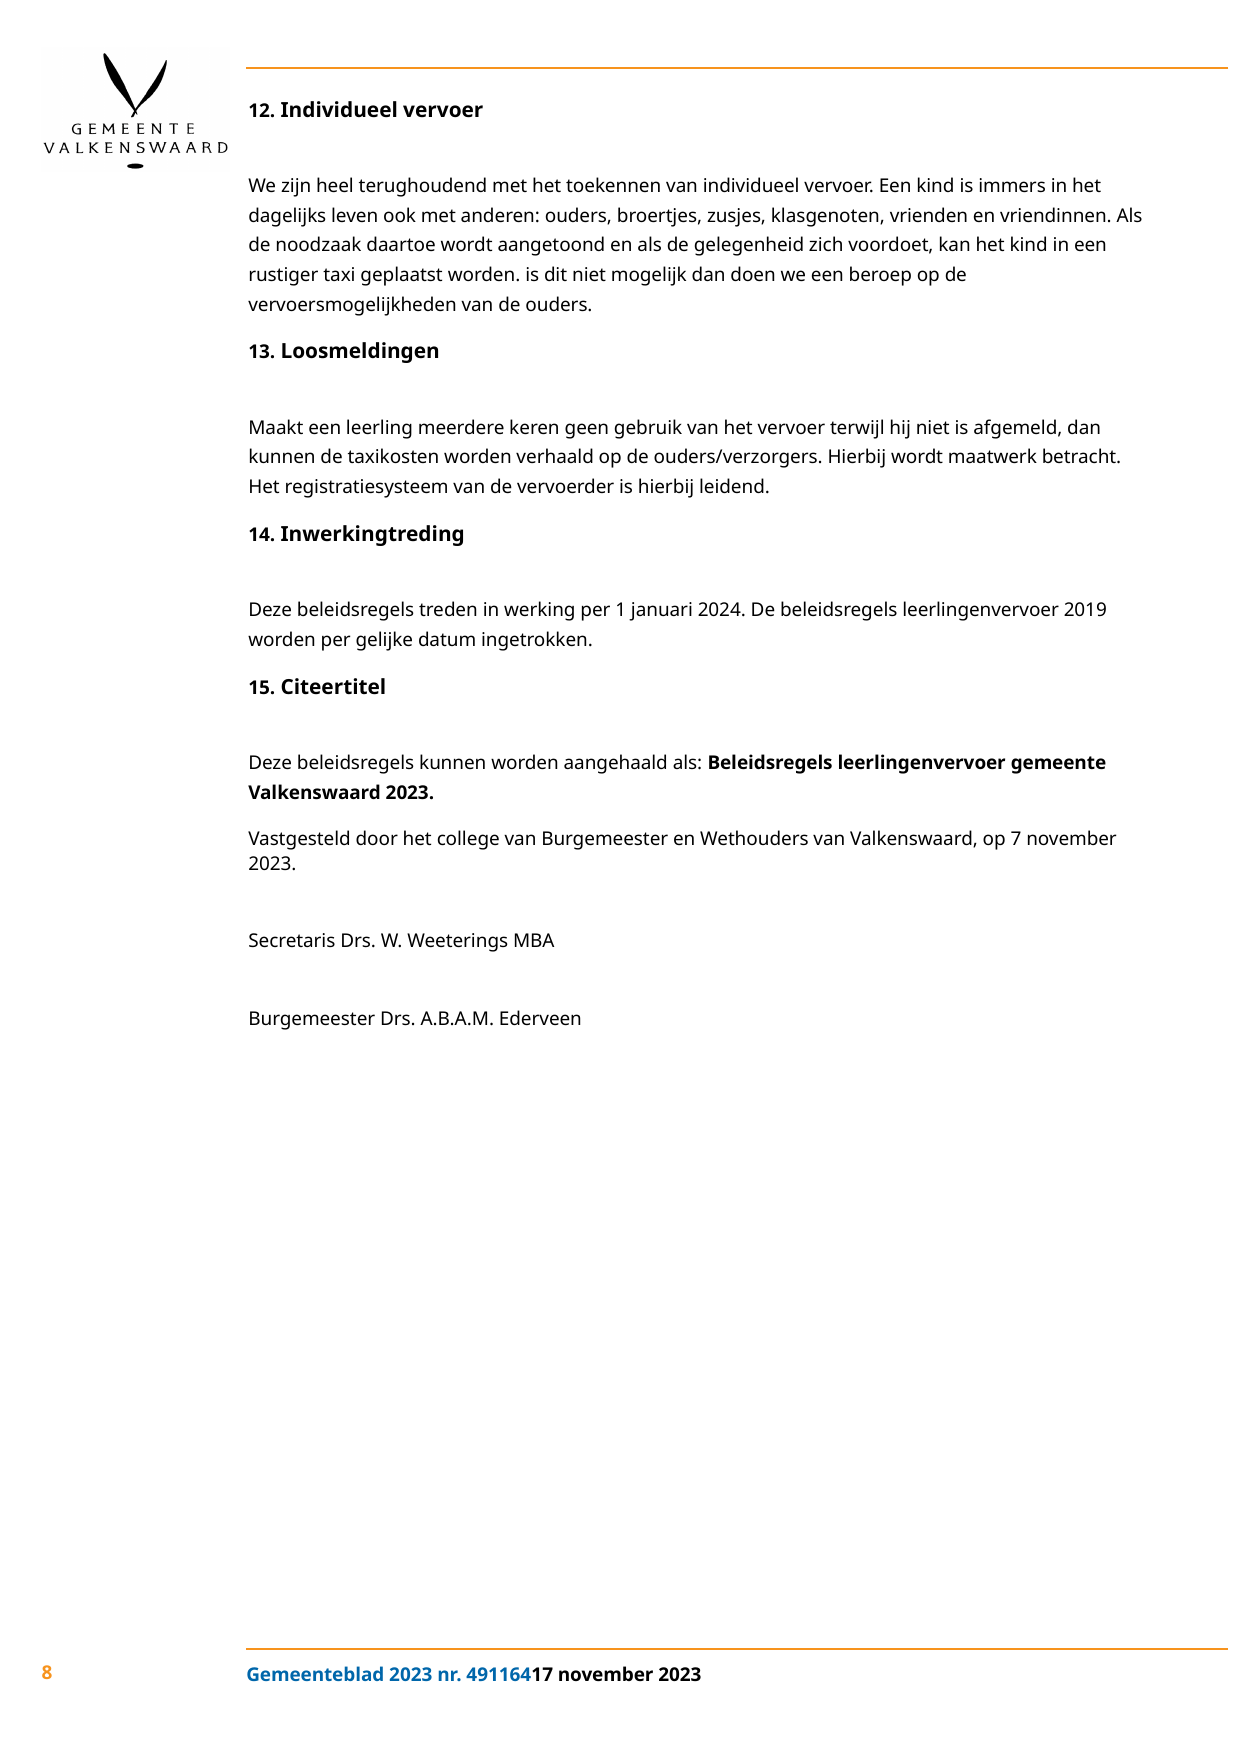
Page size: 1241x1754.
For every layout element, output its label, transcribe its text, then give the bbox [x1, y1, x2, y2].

text Burgemeester Drs. A.B.A.M. Ederveen [248, 1005, 1152, 1031]
text Vastgesteld door het college van Burgemeester en Wethouders van Valkenswaard, op 7 november 2023. [248, 825, 1152, 876]
text Deze beleidsregels kunnen worden aangehaald als: Beleidsregels leerlingenvervoer gemeente Valkenswaard 2023. [248, 749, 1152, 805]
picture [41, 47, 231, 172]
text Secretaris Drs. W. Weeterings MBA [248, 928, 1152, 953]
text We zijn heel terughoudend met het toekennen van individueel vervoer. Een kind is immers in het dagelijks leven ook met anderen: ouders, broertjes, zusjes, klasgenoten, vrienden en vriendinnen. Als de noodzaak daartoe wordt aangetoond en als de gelegenheid zich voordoet, kan het kind in een rustiger taxi geplaatst worden. is dit niet mogelijk dan doen we een beroep op de vervoersmogelijkheden van de ouders. [248, 172, 1152, 317]
text 15. Citeertitel [248, 672, 1152, 700]
text Deze beleidsregels treden in werking per 1 januari 2024. De beleidsregels leerlingenvervoer 2019 worden per gelijke datum ingetrokken. [248, 597, 1152, 652]
text 12. Individueel vervoer [248, 95, 1152, 123]
text 14. Inwerkingtreding [248, 519, 1152, 547]
text Maakt een leerling meerdere keren geen gebruik van het vervoer terwijl hij niet is afgemeld, dan kunnen de taxikosten worden verhaald op de ouders/verzorgers. Hierbij wordt maatwerk betracht. Het registratiesysteem van de vervoerder is hierbij leidend. [248, 414, 1152, 499]
text 13. Loosmeldingen [248, 336, 1152, 365]
